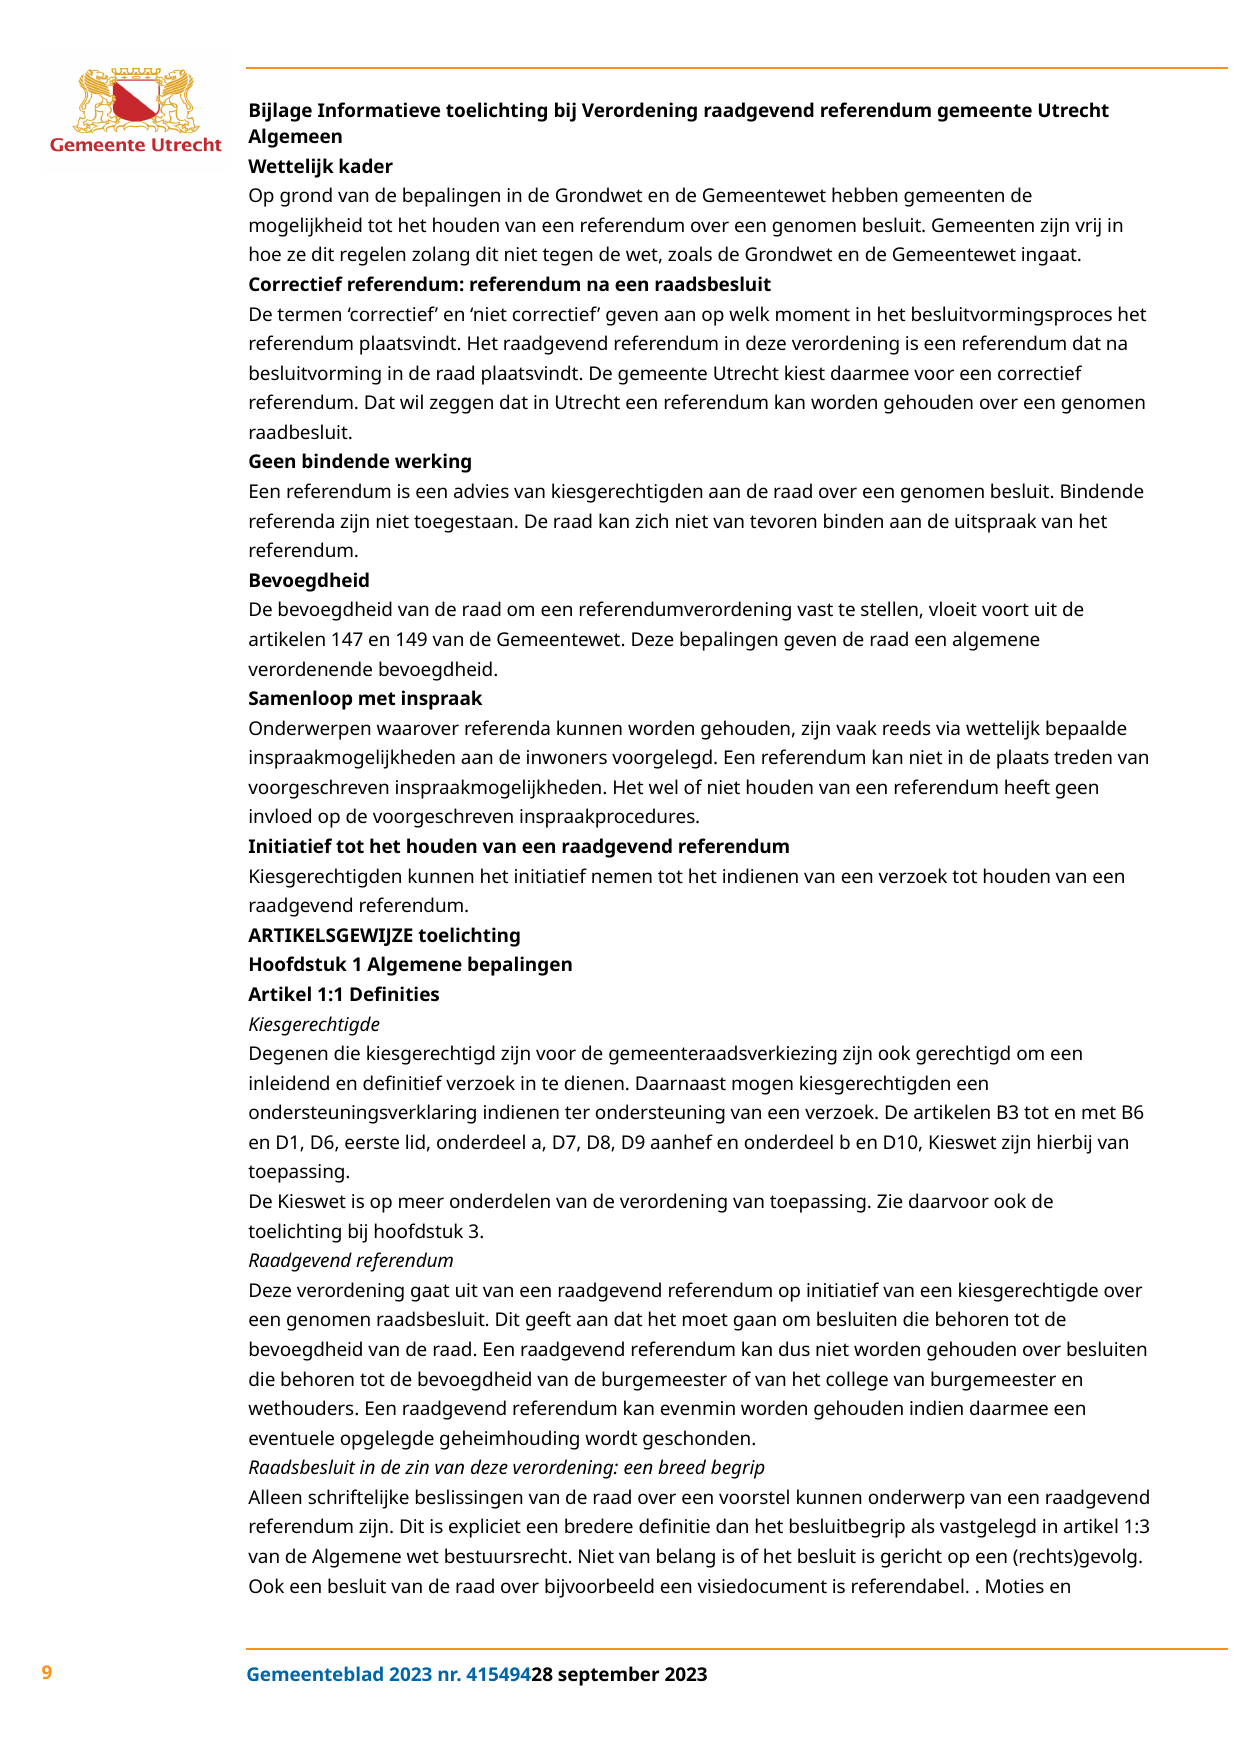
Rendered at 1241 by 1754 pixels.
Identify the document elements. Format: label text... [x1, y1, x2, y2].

text Hoofdstuk 1 Algemene bepalingen [248, 952, 1152, 977]
text Raadsbesluit in de zin van deze verordening: een breed begrip [248, 1454, 1152, 1480]
text Initiatief tot het houden van een raadgevend referendum [248, 833, 1152, 859]
text Wettelijk kader [248, 153, 1152, 179]
text Correctief referendum: referendum na een raadsbesluit [248, 271, 1152, 297]
text ARTIKELSGEWIJZE toelichting [248, 922, 1152, 948]
text Algemeen [248, 123, 1152, 149]
text Bevoegdheid [248, 567, 1152, 593]
text Bijlage Informatieve toelichting bij Verordening raadgevend referendum gemeente Utrecht [248, 95, 1152, 123]
text Raadgevend referendum [248, 1247, 1152, 1273]
text De Kieswet is op meer onderdelen van de verordening van toepassing. Zie daarvoor ook de toelichting bij hoofdstuk 3. [248, 1188, 1152, 1244]
text Artikel 1:1 Definities [248, 981, 1152, 1007]
text Kiesgerechtigde [248, 1011, 1152, 1037]
picture [41, 47, 231, 172]
text Op grond van de bepalingen in de Grondwet en de Gemeentewet hebben gemeenten de mogelijkheid tot het houden van een referendum over een genomen besluit. Gemeenten zijn vrij in hoe ze dit regelen zolang dit niet tegen de wet, zoals de Grondwet en de Gemeentewet ingaat. [248, 182, 1152, 267]
text Onderwerpen waarover referenda kunnen worden gehouden, zijn vaak reeds via wettelijk bepaalde inspraakmogelijkheden aan de inwoners voorgelegd. Een referendum kan niet in de plaats treden van voorgeschreven inspraakmogelijkheden. Het wel of niet houden van een referendum heeft geen invloed op de voorgeschreven inspraakprocedures. [248, 715, 1152, 829]
text Alleen schriftelijke beslissingen van de raad over een voorstel kunnen onderwerp van een raadgevend referendum zijn. Dit is expliciet een bredere definitie dan het besluitbegrip als vastgelegd in artikel 1:3 van de Algemene wet bestuursrecht. Niet van belang is of het besluit is gericht op een (rechts)gevolg. Ook een besluit van de raad over bijvoorbeeld een visiedocument is referendabel. . Moties en [248, 1484, 1152, 1599]
text De termen ‘correctief’ en ‘niet correctief’ geven aan op welk moment in het besluitvormingsproces het referendum plaatsvindt. Het raadgevend referendum in deze verordening is een referendum dat na besluitvorming in de raad plaatsvindt. De gemeente Utrecht kiest daarmee voor een correctief referendum. Dat wil zeggen dat in Utrecht een referendum kan worden gehouden over een genomen raadbesluit. [248, 301, 1152, 445]
text Degenen die kiesgerechtigd zijn voor de gemeenteraadsverkiezing zijn ook gerechtigd om een inleidend en definitief verzoek in te dienen. Daarnaast mogen kiesgerechtigden een ondersteuningsverklaring indienen ter ondersteuning van een verzoek. De artikelen B3 tot en met B6 en D1, D6, eerste lid, onderdeel a, D7, D8, D9 aanhef en onderdeel b en D10, Kieswet zijn hierbij van toepassing. [248, 1040, 1152, 1184]
text Samenloop met inspraak [248, 685, 1152, 711]
text De bevoegdheid van de raad om een referendumverordening vast te stellen, vloeit voort uit de artikelen 147 en 149 van de Gemeentewet. Deze bepalingen geven de raad een algemene verordenende bevoegdheid. [248, 597, 1152, 682]
text Een referendum is een advies van kiesgerechtigden aan de raad over een genomen besluit. Bindende referenda zijn niet toegestaan. De raad kan zich niet van tevoren binden aan de uitspraak van het referendum. [248, 478, 1152, 563]
text Kiesgerechtigden kunnen het initiatief nemen tot het indienen van een verzoek tot houden van een raadgevend referendum. [248, 863, 1152, 918]
text Geen bindende werking [248, 449, 1152, 474]
text Deze verordening gaat uit van een raadgevend referendum op initiatief van een kiesgerechtigde over een genomen raadsbesluit. Dit geeft aan dat het moet gaan om besluiten die behoren tot de bevoegdheid van de raad. Een raadgevend referendum kan dus niet worden gehouden over besluiten die behoren tot de bevoegdheid van de burgemeester of van het college van burgemeester en wethouders. Een raadgevend referendum kan evenmin worden gehouden indien daarmee een eventuele opgelegde geheimhouding wordt geschonden. [248, 1277, 1152, 1451]
